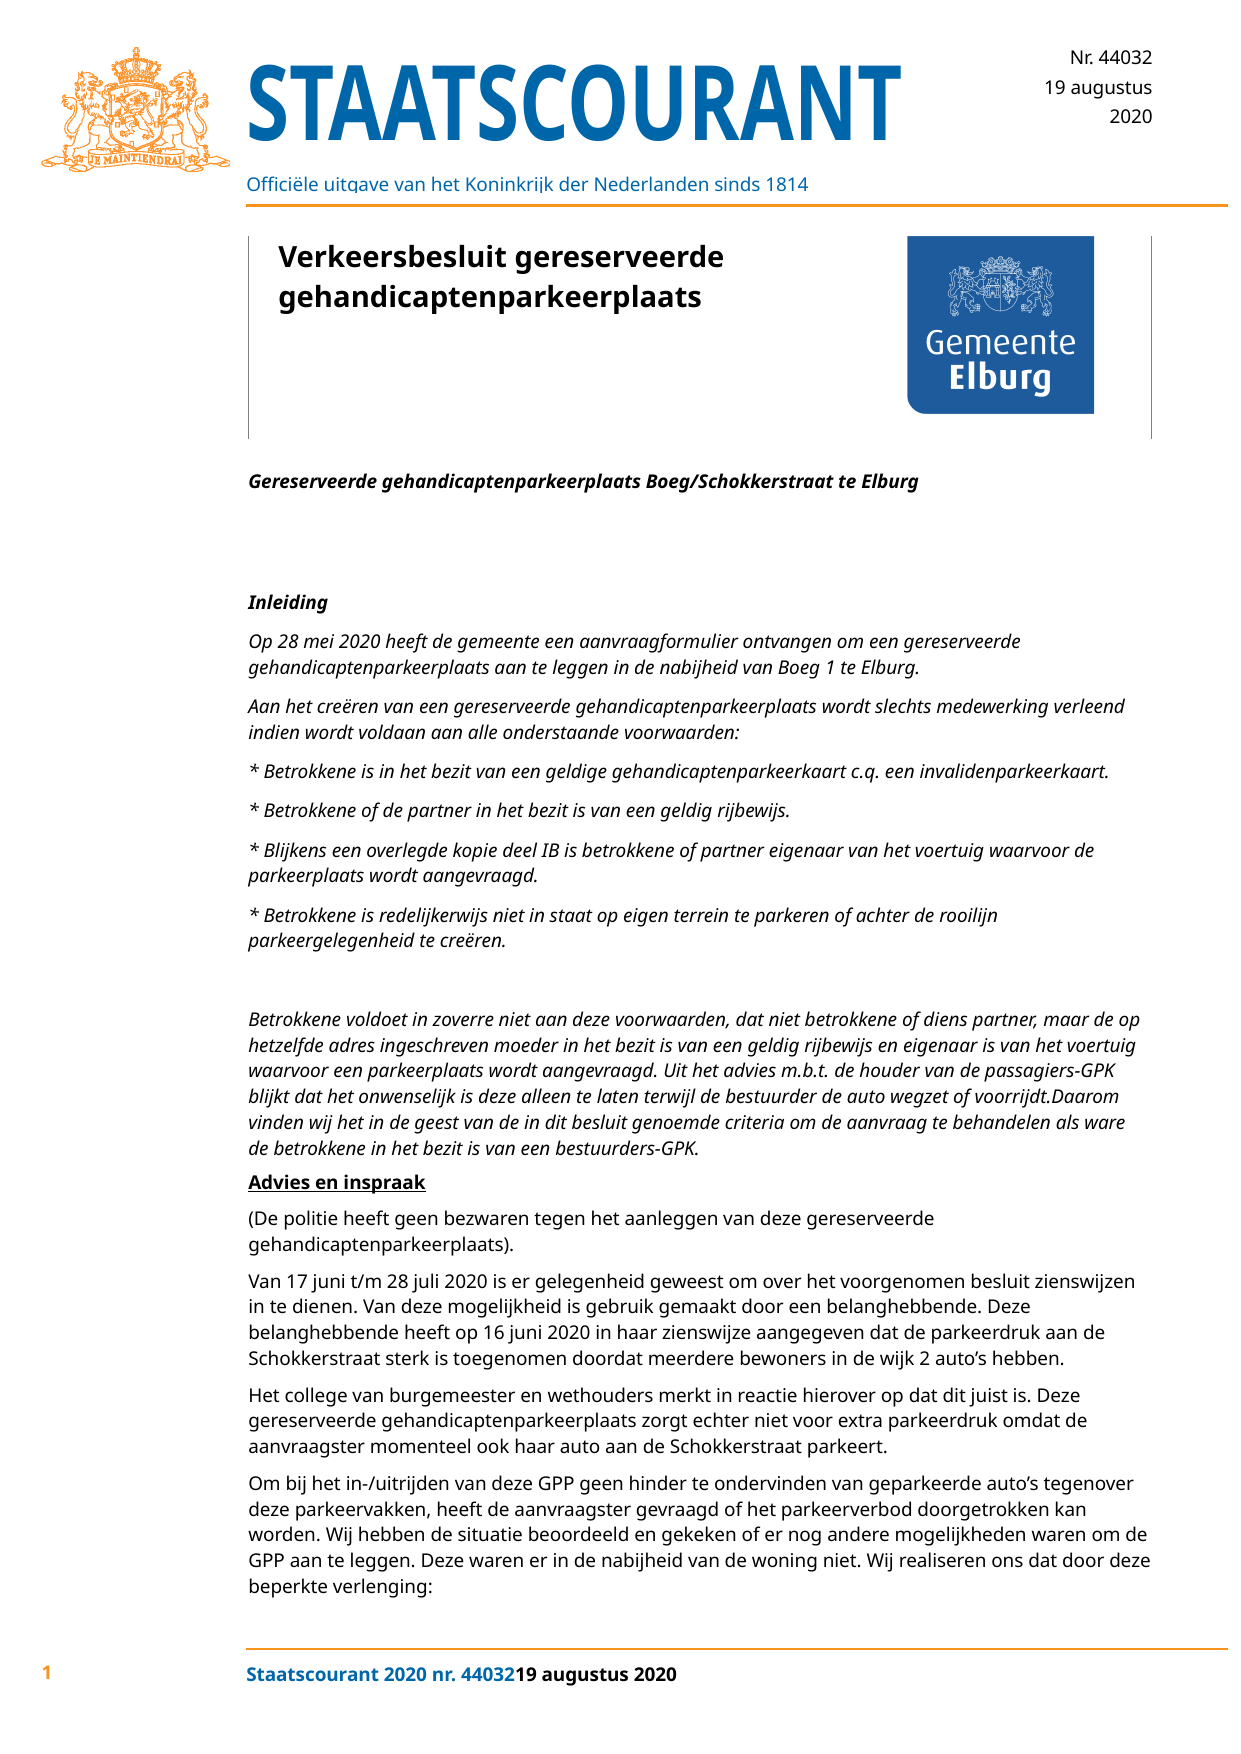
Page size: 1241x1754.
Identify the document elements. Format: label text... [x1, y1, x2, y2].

table_header [850, 236, 907, 413]
text * Blijkens een overlegde kopie deel IB is betrokkene of partner eigenaar van het voertuig waarvoor de parkeerplaats wordt aangevraagd. [248, 837, 1152, 888]
text Op 28 mei 2020 heeft de gemeente een aanvraagformulier ontvangen om een gereserveerde gehandicaptenparkeerplaats aan te leggen in de nabijheid van Boeg 1 te Elburg. [248, 628, 1152, 680]
text Aan het creëren van een gereserveerde gehandicaptenparkeerplaats wordt slechts medewerking verleend indien wordt voldaan aan alle onderstaande voorwaarden: [248, 693, 1152, 745]
text * Betrokkene is in het bezit van een geldige gehandicaptenparkeerkaart c.q. een invalidenparkeerkaart. [248, 758, 1152, 784]
text Inleiding [248, 589, 1152, 615]
text Advies en inspraak [248, 1169, 1152, 1195]
table_header Verkeersbesluit gereserveerde gehandicaptenparkeerplaats [249, 236, 850, 439]
table_header [1095, 236, 1151, 413]
text Het college van burgemeester en wethouders merkt in reactie hierover op dat dit juist is. Deze gereserveerde gehandicaptenparkeerplaats zorgt echter niet voor extra parkeerdruk omdat de aanvraagster momenteel ook haar auto aan de Schokkerstraat parkeert. [248, 1382, 1152, 1459]
text Om bij het in-/uitrijden van deze GPP geen hinder te ondervinden van geparkeerde auto’s tegenover deze parkeervakken, heeft de aanvraagster gevraagd of het parkeerverbod doorgetrokken kan worden. Wij hebben de situatie beoordeeld en gekeken of er nog andere mogelijkheden waren om de GPP aan te leggen. Deze waren er in de nabijheid van de woning niet. Wij realiseren ons dat door deze beperkte verlenging: [248, 1470, 1152, 1599]
text Van 17 juni t/m 28 juli 2020 is er gelegenheid geweest om over het voorgenomen besluit zienswijzen in te dienen. Van deze mogelijkheid is gebruik gemaakt door een belanghebbende. Deze belanghebbende heeft op 16 juni 2020 in haar zienswijze aangegeven dat de parkeerdruk aan de Schokkerstraat sterk is toegenomen doordat meerdere bewoners in de wijk 2 auto’s hebben. [248, 1268, 1152, 1371]
text * Betrokkene of de partner in het bezit is van een geldig rijbewijs. [248, 798, 1152, 823]
table_header [850, 414, 1151, 439]
text Gereserveerde gehandicaptenparkeerplaats Boeg/Schokkerstraat te Elburg [248, 469, 1152, 494]
text * Betrokkene is redelijkerwijs niet in staat op eigen terrein te parkeren of achter de rooilijn parkeergelegenheid te creëren. [248, 902, 1152, 953]
text (De politie heeft geen bezwaren tegen het aanleggen van deze gereserveerde gehandicaptenparkeerplaats). [248, 1206, 1152, 1257]
picture [907, 236, 1095, 414]
picture [41, 47, 231, 172]
text Betrokkene voldoet in zoverre niet aan deze voorwaarden, dat niet betrokkene of diens partner, maar de op hetzelfde adres ingeschreven moeder in het bezit is van een geldig rijbewijs en eigenaar is van het voertuig waarvoor een parkeerplaats wordt aangevraagd. Uit het advies m.b.t. de houder van de passagiers-GPK blijkt dat het onwenselijk is deze alleen te laten terwijl de bestuurder de auto wegzet of voorrijdt.Daarom vinden wij het in de geest van de in dit besluit genoemde criteria om de aanvraag te behandelen als ware de betrokkene in het bezit is van een bestuurders-GPK. [248, 1006, 1152, 1161]
